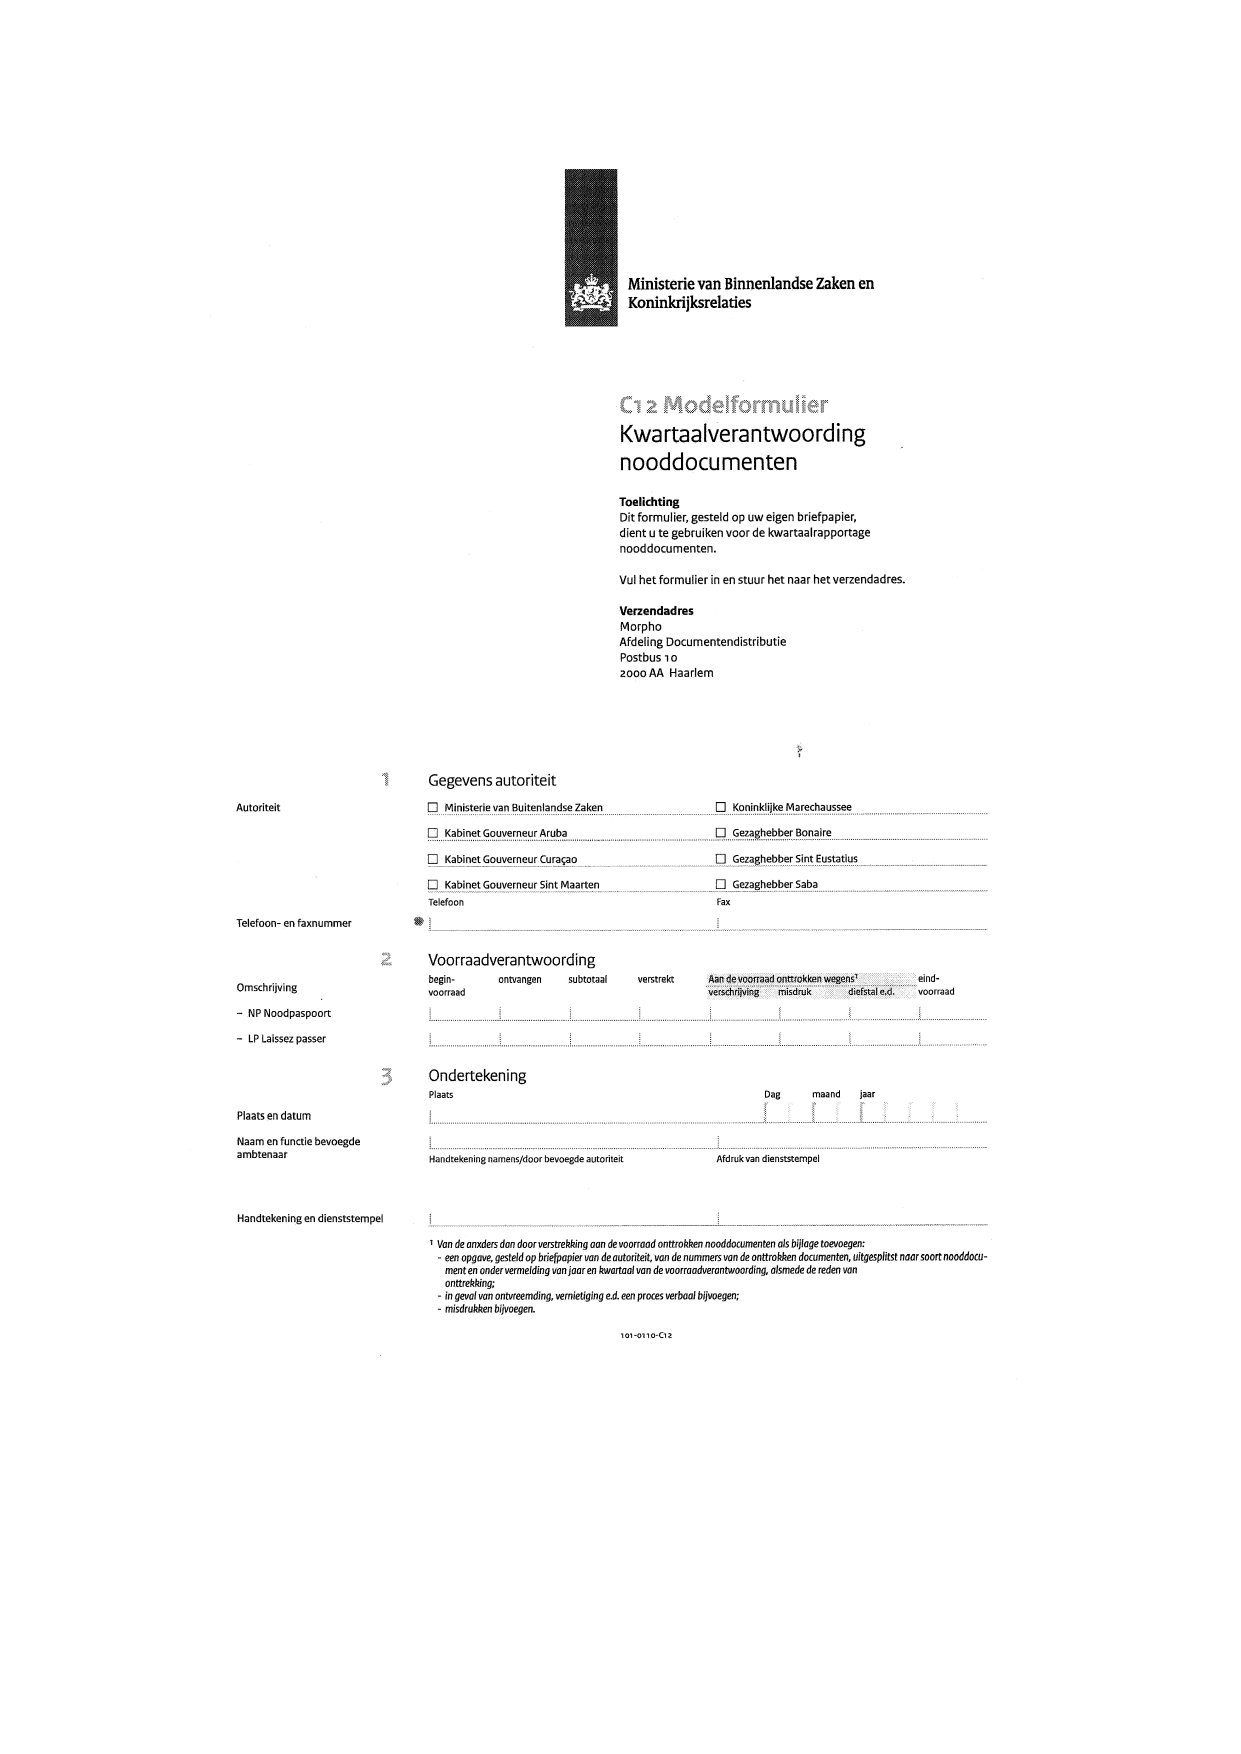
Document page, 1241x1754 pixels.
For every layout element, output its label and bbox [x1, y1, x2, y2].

picture [187, 150, 1039, 1393]
